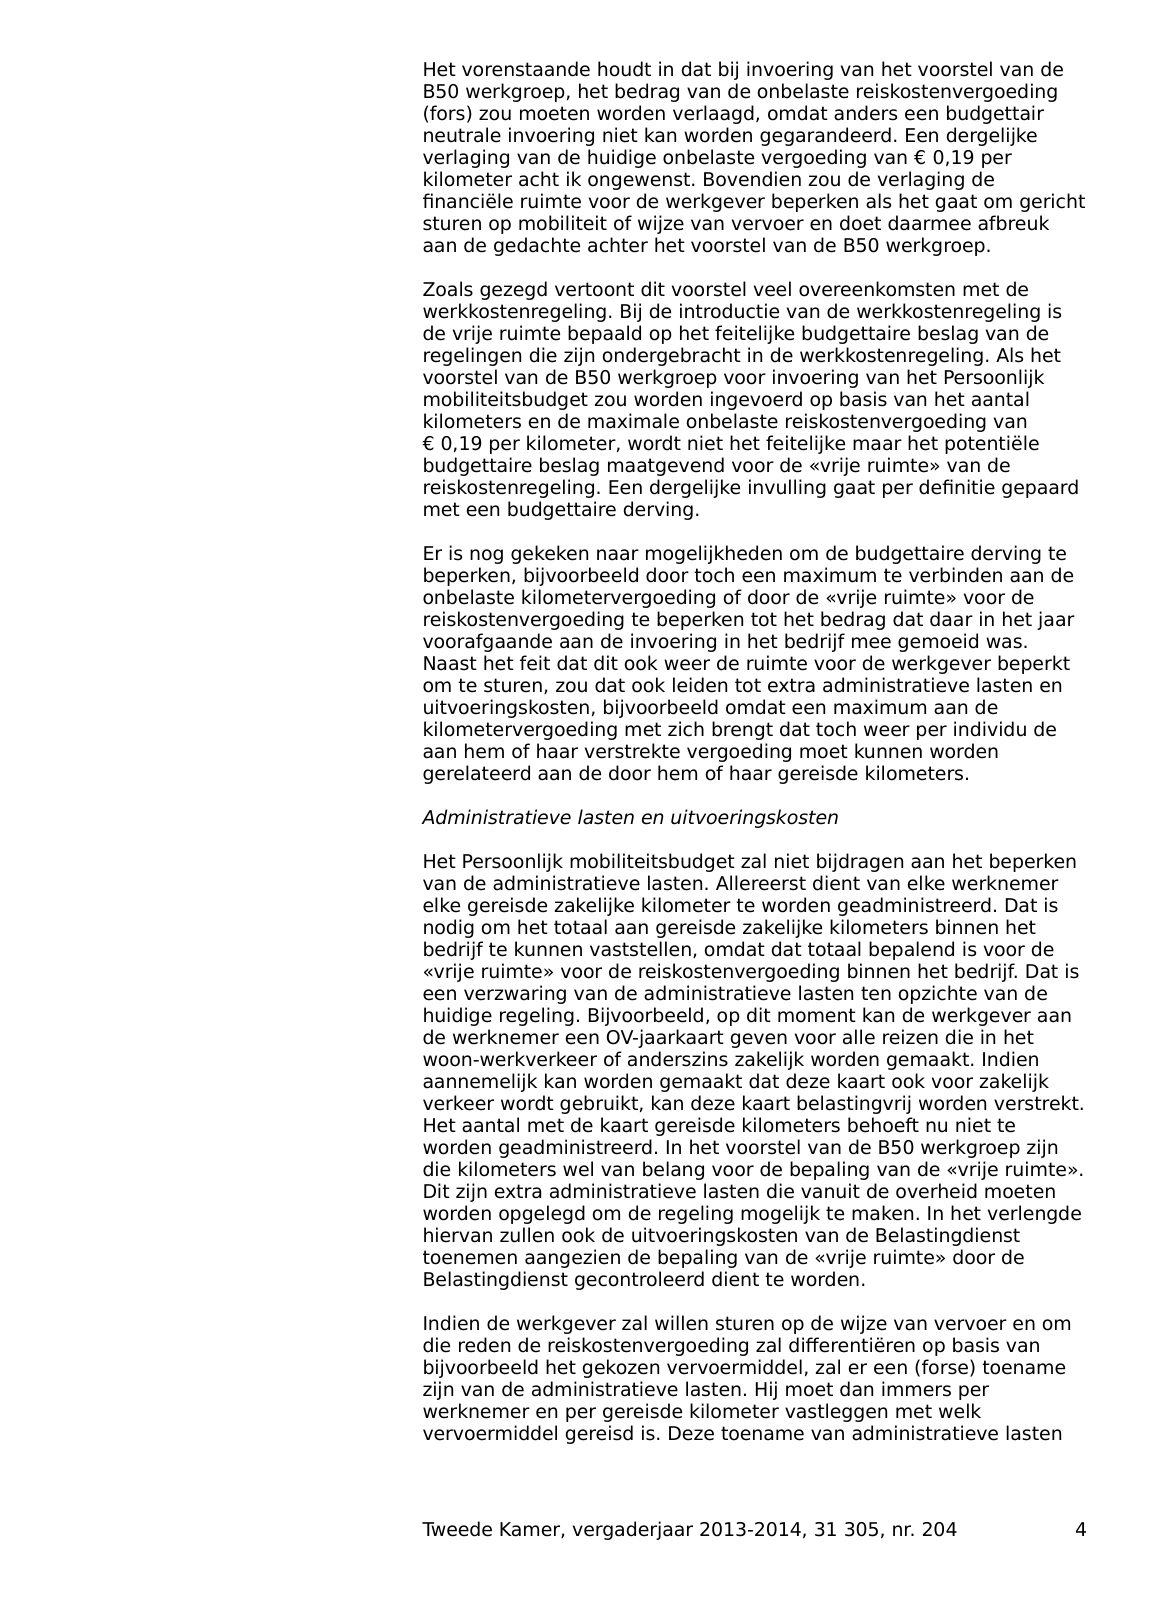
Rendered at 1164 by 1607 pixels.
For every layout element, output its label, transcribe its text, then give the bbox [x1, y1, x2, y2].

text Er is nog gekeken naar mogelijkheden om de budgettaire derving te beperken, bijvoorbeeld door toch een maximum te verbinden aan de onbelaste kilometervergoeding of door de «vrije ruimte» voor de reiskostenvergoeding te beperken tot het bedrag dat daar in het jaar voorafgaande aan de invoering in het bedrijf mee gemoeid was. Naast het feit dat dit ook weer de ruimte voor de werkgever beperkt om te sturen, zou dat ook leiden tot extra administratieve lasten en uitvoeringskosten, bijvoorbeeld omdat een maximum aan de kilometervergoeding met zich brengt dat toch weer per individu de aan hem of haar verstrekte vergoeding moet kunnen worden gerelateerd aan de door hem of haar gereisde kilometers. [422, 543, 1087, 785]
subtitle Administratieve lasten en uitvoeringskosten [422, 807, 1087, 829]
text Zoals gezegd vertoont dit voorstel veel overeenkomsten met de werkkostenregeling. Bij de introductie van de werkkostenregeling is de vrije ruimte bepaald op het feitelijke budgettaire beslag van de regelingen die zijn ondergebracht in de werkkostenregeling. Als het voorstel van de B50 werkgroep voor invoering van het Persoonlijk mobiliteitsbudget zou worden ingevoerd op basis van het aantal kilometers en de maximale onbelaste reiskostenvergoeding van € 0,19 per kilometer, wordt niet het feitelijke maar het potentiële budgettaire beslag maatgevend voor de «vrije ruimte» van de reiskostenregeling. Een dergelijke invulling gaat per definitie gepaard met een budgettaire derving. [422, 279, 1087, 521]
text Het Persoonlijk mobiliteitsbudget zal niet bijdragen aan het beperken van de administratieve lasten. Allereerst dient van elke werknemer elke gereisde zakelijke kilometer te worden geadministreerd. Dat is nodig om het totaal aan gereisde zakelijke kilometers binnen het bedrijf te kunnen vaststellen, omdat dat totaal bepalend is voor de «vrije ruimte» voor de reiskostenvergoeding binnen het bedrijf. Dat is een verzwaring van de administratieve lasten ten opzichte van de huidige regeling. Bijvoorbeeld, op dit moment kan de werkgever aan de werknemer een OV-jaarkaart geven voor alle reizen die in het woon-werkverkeer of anderszins zakelijk worden gemaakt. Indien aannemelijk kan worden gemaakt dat deze kaart ook voor zakelijk verkeer wordt gebruikt, kan deze kaart belastingvrij worden verstrekt. Het aantal met de kaart gereisde kilometers behoeft nu niet te worden geadministreerd. In het voorstel van de B50 werkgroep zijn die kilometers wel van belang voor de bepaling van de «vrije ruimte». Dit zijn extra administratieve lasten die vanuit de overheid moeten worden opgelegd om de regeling mogelijk te maken. In het verlengde hiervan zullen ook de uitvoeringskosten van de Belastingdienst toenemen aangezien de bepaling van de «vrije ruimte» door de Belastingdienst gecontroleerd dient te worden. [422, 851, 1087, 1291]
text Het vorenstaande houdt in dat bij invoering van het voorstel van de B50 werkgroep, het bedrag van de onbelaste reiskostenvergoeding (fors) zou moeten worden verlaagd, omdat anders een budgettair neutrale invoering niet kan worden gegarandeerd. Een dergelijke verlaging van de huidige onbelaste vergoeding van € 0,19 per kilometer acht ik ongewenst. Bovendien zou de verlaging de financiële ruimte voor de werkgever beperken als het gaat om gericht sturen op mobiliteit of wijze van vervoer en doet daarmee afbreuk aan de gedachte achter het voorstel van de B50 werkgroep. [422, 59, 1087, 257]
text Indien de werkgever zal willen sturen op de wijze van vervoer en om die reden de reiskostenvergoeding zal differentiëren op basis van bijvoorbeeld het gekozen vervoermiddel, zal er een (forse) toename zijn van de administratieve lasten. Hij moet dan immers per werknemer en per gereisde kilometer vastleggen met welk vervoermiddel gereisd is. Deze toename van administratieve lasten [422, 1313, 1087, 1445]
